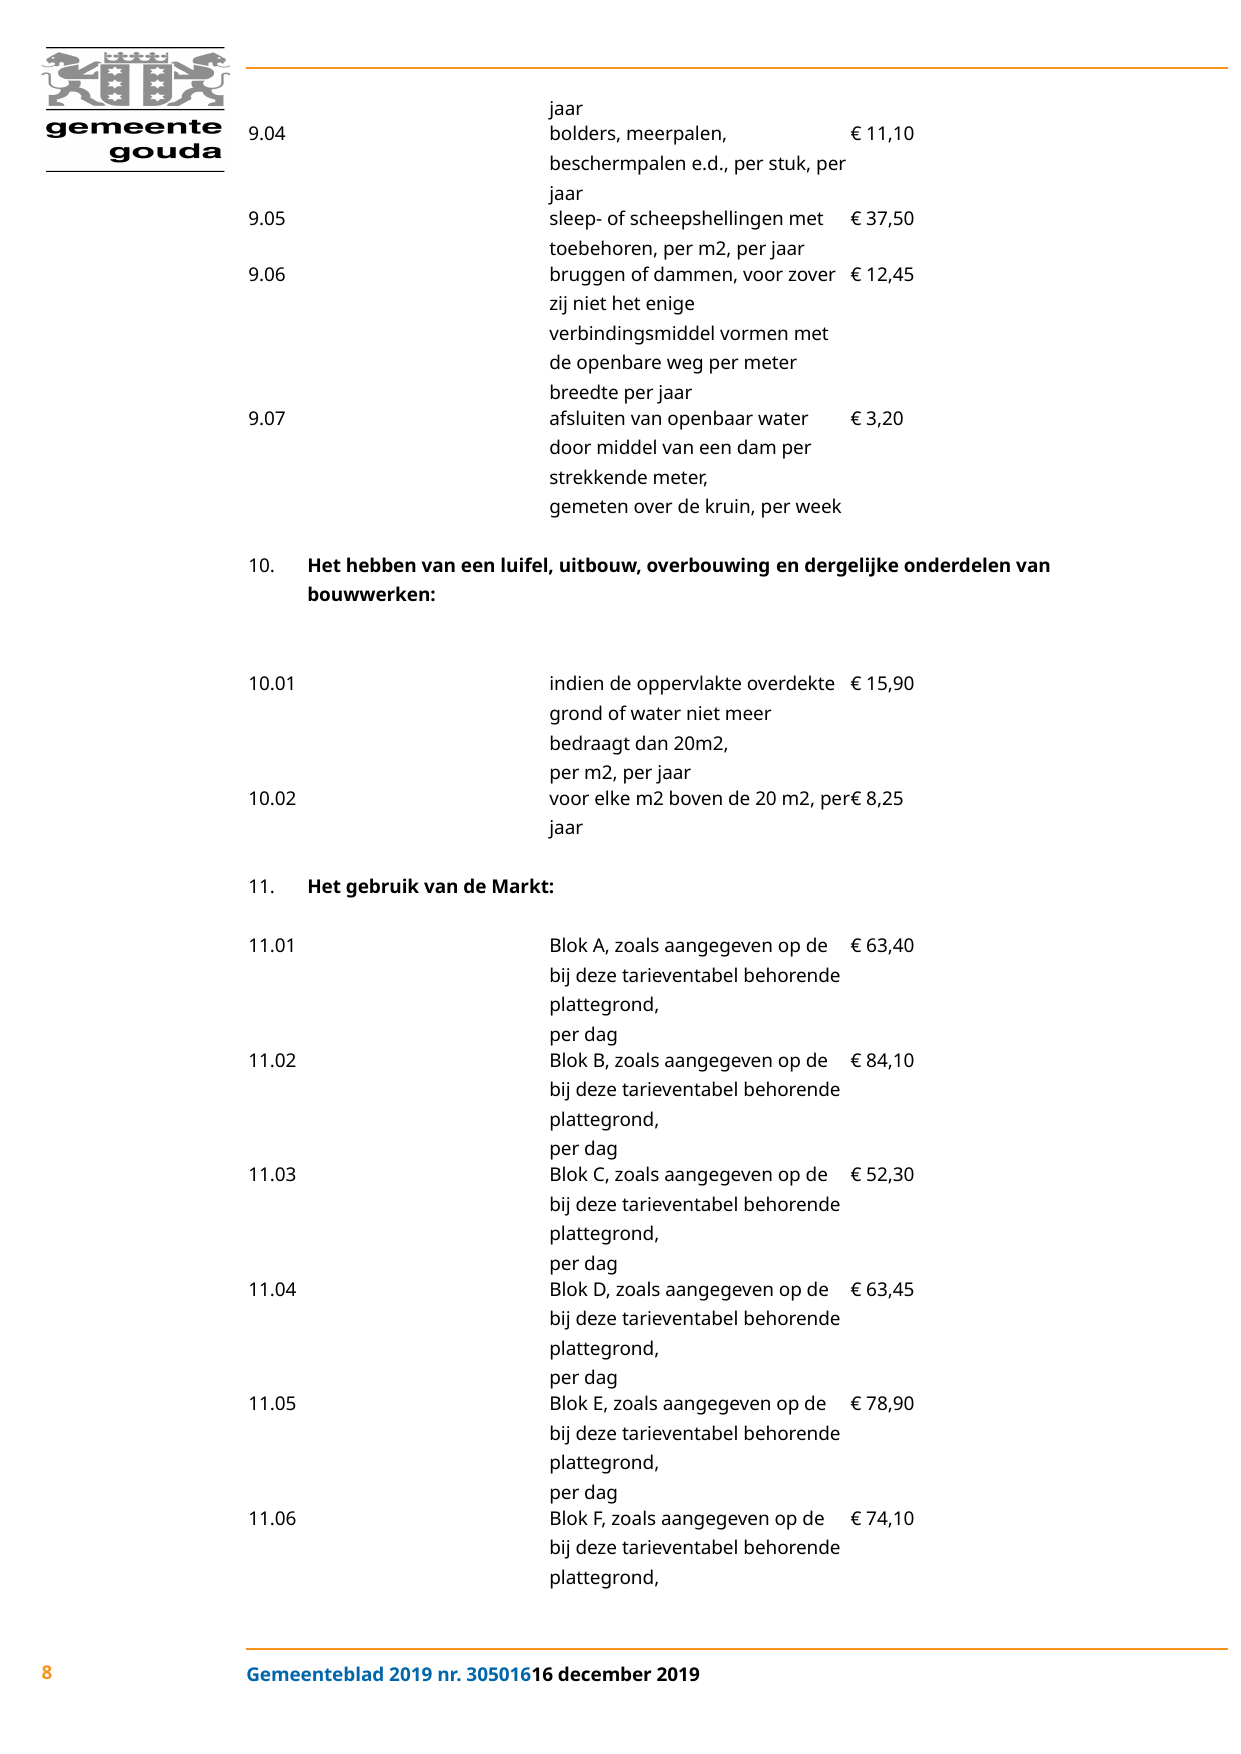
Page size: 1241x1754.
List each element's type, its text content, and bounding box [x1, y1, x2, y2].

table_cell voor elke m2 boven de 20 m2, per jaar [549, 785, 850, 840]
table_cell € 74,10 [850, 1505, 1152, 1590]
table_cell Blok F, zoals aangegeven op de bij deze tarieventabel behorende plattegrond, [549, 1505, 850, 1590]
table_cell bolders, meerpalen, beschermpalen e.d., per stuk, per jaar [549, 121, 850, 205]
table_cell € 12,45 [850, 261, 1152, 405]
table_cell € 78,90 [850, 1390, 1152, 1505]
table_header € 15,90 [850, 671, 1152, 785]
table_cell Blok B, zoals aangegeven op de bij deze tarieventabel behorende plattegrond, per dag [549, 1047, 850, 1161]
table_cell 11.04 [248, 1276, 549, 1390]
table_cell 11.02 [248, 1047, 549, 1161]
table_header 10.01 [248, 671, 549, 785]
table_header Blok A, zoals aangegeven op de bij deze tarieventabel behorende plattegrond, per dag [549, 933, 850, 1047]
table_cell 9.06 [248, 261, 549, 405]
picture [41, 47, 231, 172]
table_cell afsluiten van openbaar water door middel van een dam per strekkende meter, gemeten over de kruin, per week [549, 405, 850, 519]
table_cell sleep- of scheepshellingen met toebehoren, per m2, per jaar [549, 205, 850, 261]
table_cell € 11,10 [850, 121, 1152, 205]
table_cell 9.05 [248, 205, 549, 261]
table_cell jaar [549, 95, 850, 121]
list Het hebben van een luifel, uitbouw, overbouwing en dergelijke onderdelen van bouwwerken: [248, 552, 1152, 607]
list Het gebruik van de Markt: [248, 873, 1152, 899]
table_cell bruggen of dammen, voor zover zij niet het enige verbindingsmiddel vormen met de openbare weg per meter breedte per jaar [549, 261, 850, 405]
table_cell [850, 95, 1152, 121]
table_cell 11.03 [248, 1161, 549, 1276]
table_cell € 3,20 [850, 405, 1152, 519]
table_header indien de oppervlakte overdekte grond of water niet meer bedraagt dan 20m2, per m2, per jaar [549, 671, 850, 785]
table_cell € 8,25 [850, 785, 1152, 840]
table_cell Blok D, zoals aangegeven op de bij deze tarieventabel behorende plattegrond, per dag [549, 1276, 850, 1390]
table_cell [248, 95, 549, 121]
table_cell € 52,30 [850, 1161, 1152, 1276]
table_cell € 84,10 [850, 1047, 1152, 1161]
table_cell € 37,50 [850, 205, 1152, 261]
table_cell 9.04 [248, 121, 549, 205]
table_cell 11.05 [248, 1390, 549, 1505]
table_header € 63,40 [850, 933, 1152, 1047]
table_cell 9.07 [248, 405, 549, 519]
table_cell 10.02 [248, 785, 549, 840]
table_header 11.01 [248, 933, 549, 1047]
table_cell Blok C, zoals aangegeven op de bij deze tarieventabel behorende plattegrond, per dag [549, 1161, 850, 1276]
table_cell 11.06 [248, 1505, 549, 1590]
table_cell € 63,45 [850, 1276, 1152, 1390]
table_cell Blok E, zoals aangegeven op de bij deze tarieventabel behorende plattegrond, per dag [549, 1390, 850, 1505]
